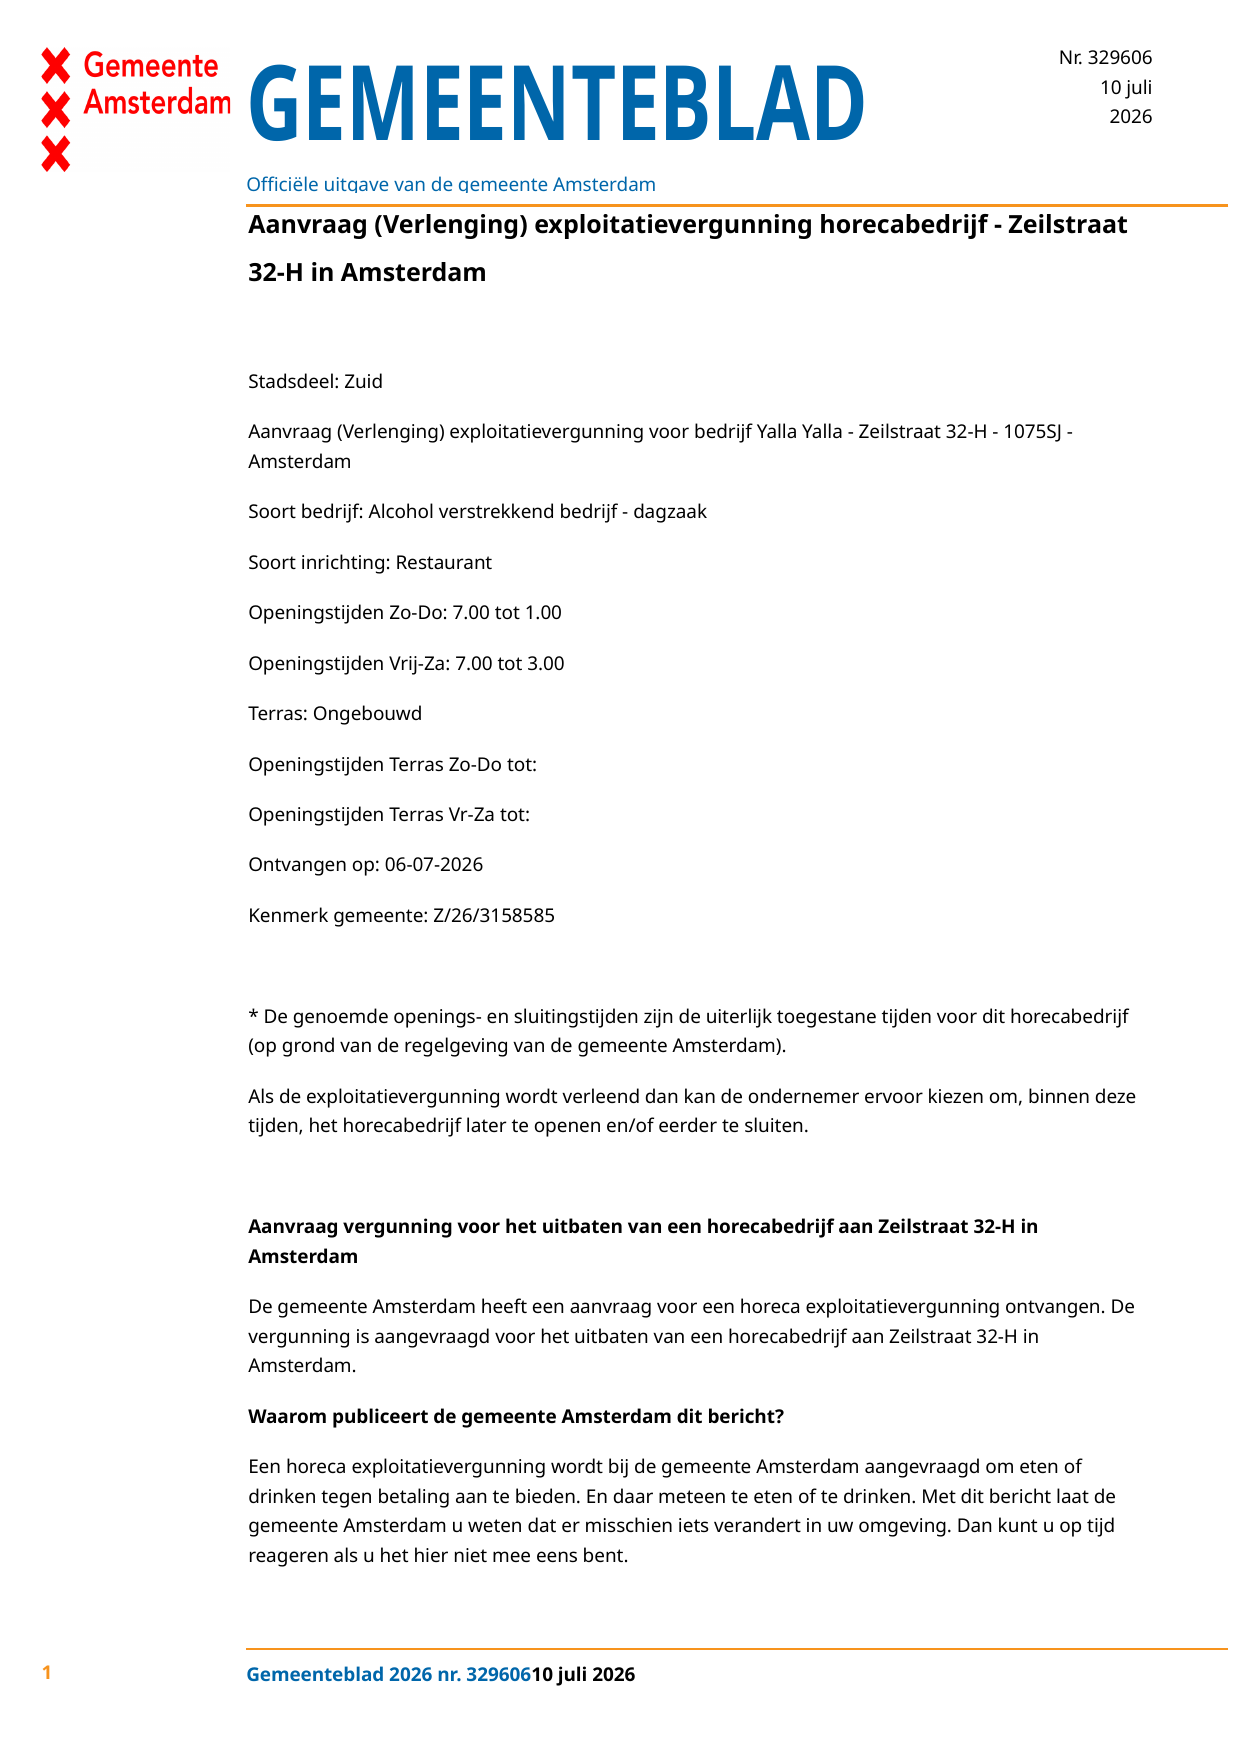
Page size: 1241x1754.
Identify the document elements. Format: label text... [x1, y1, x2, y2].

text Als de exploitatievergunning wordt verleend dan kan de ondernemer ervoor kiezen om, binnen deze tijden, het horecabedrijf later te openen en/of eerder te sluiten. [248, 1083, 1152, 1138]
text Kenmerk gemeente: Z/26/3158585 [248, 902, 1152, 928]
text Aanvraag (Verlenging) exploitatievergunning voor bedrijf Yalla Yalla - Zeilstraat 32-H - 1075SJ - Amsterdam [248, 419, 1152, 474]
text Openingstijden Terras Vr-Za tot: [248, 801, 1152, 827]
text Ontvangen op: 06-07-2026 [248, 852, 1152, 877]
text Openingstijden Vrij-Za: 7.00 tot 3.00 [248, 650, 1152, 676]
text Waarom publiceert de gemeente Amsterdam dit bericht? [248, 1403, 1152, 1429]
text Soort bedrijf: Alcohol verstrekkend bedrijf - dagzaak [248, 499, 1152, 524]
text De gemeente Amsterdam heeft een aanvraag voor een horeca exploitatievergunning ontvangen. De vergunning is aangevraagd voor het uitbaten van een horecabedrijf aan Zeilstraat 32-H in Amsterdam. [248, 1293, 1152, 1378]
text Aanvraag vergunning voor het uitbaten van een horecabedrijf aan Zeilstraat 32-H in Amsterdam [248, 1213, 1152, 1269]
text Een horeca exploitatievergunning wordt bij de gemeente Amsterdam aangevraagd om eten of drinken tegen betaling aan te bieden. En daar meteen te eten of te drinken. Met dit bericht laat de gemeente Amsterdam u weten dat er misschien iets verandert in uw omgeving. Dan kunt u op tijd reageren als u het hier niet mee eens bent. [248, 1453, 1152, 1568]
text Openingstijden Zo-Do: 7.00 tot 1.00 [248, 599, 1152, 625]
picture [41, 47, 231, 172]
text Aanvraag (Verlenging) exploitatievergunning horecabedrijf - Zeilstraat 32-H in Amsterdam [248, 207, 1152, 288]
text Soort inrichting: Restaurant [248, 549, 1152, 575]
text Openingstijden Terras Zo-Do tot: [248, 751, 1152, 777]
text * De genoemde openings- en sluitingstijden zijn de uiterlijk toegestane tijden voor dit horecabedrijf (op grond van de regelgeving van de gemeente Amsterdam). [248, 1003, 1152, 1058]
text Stadsdeel: Zuid [248, 368, 1152, 394]
text Terras: Ongebouwd [248, 700, 1152, 726]
